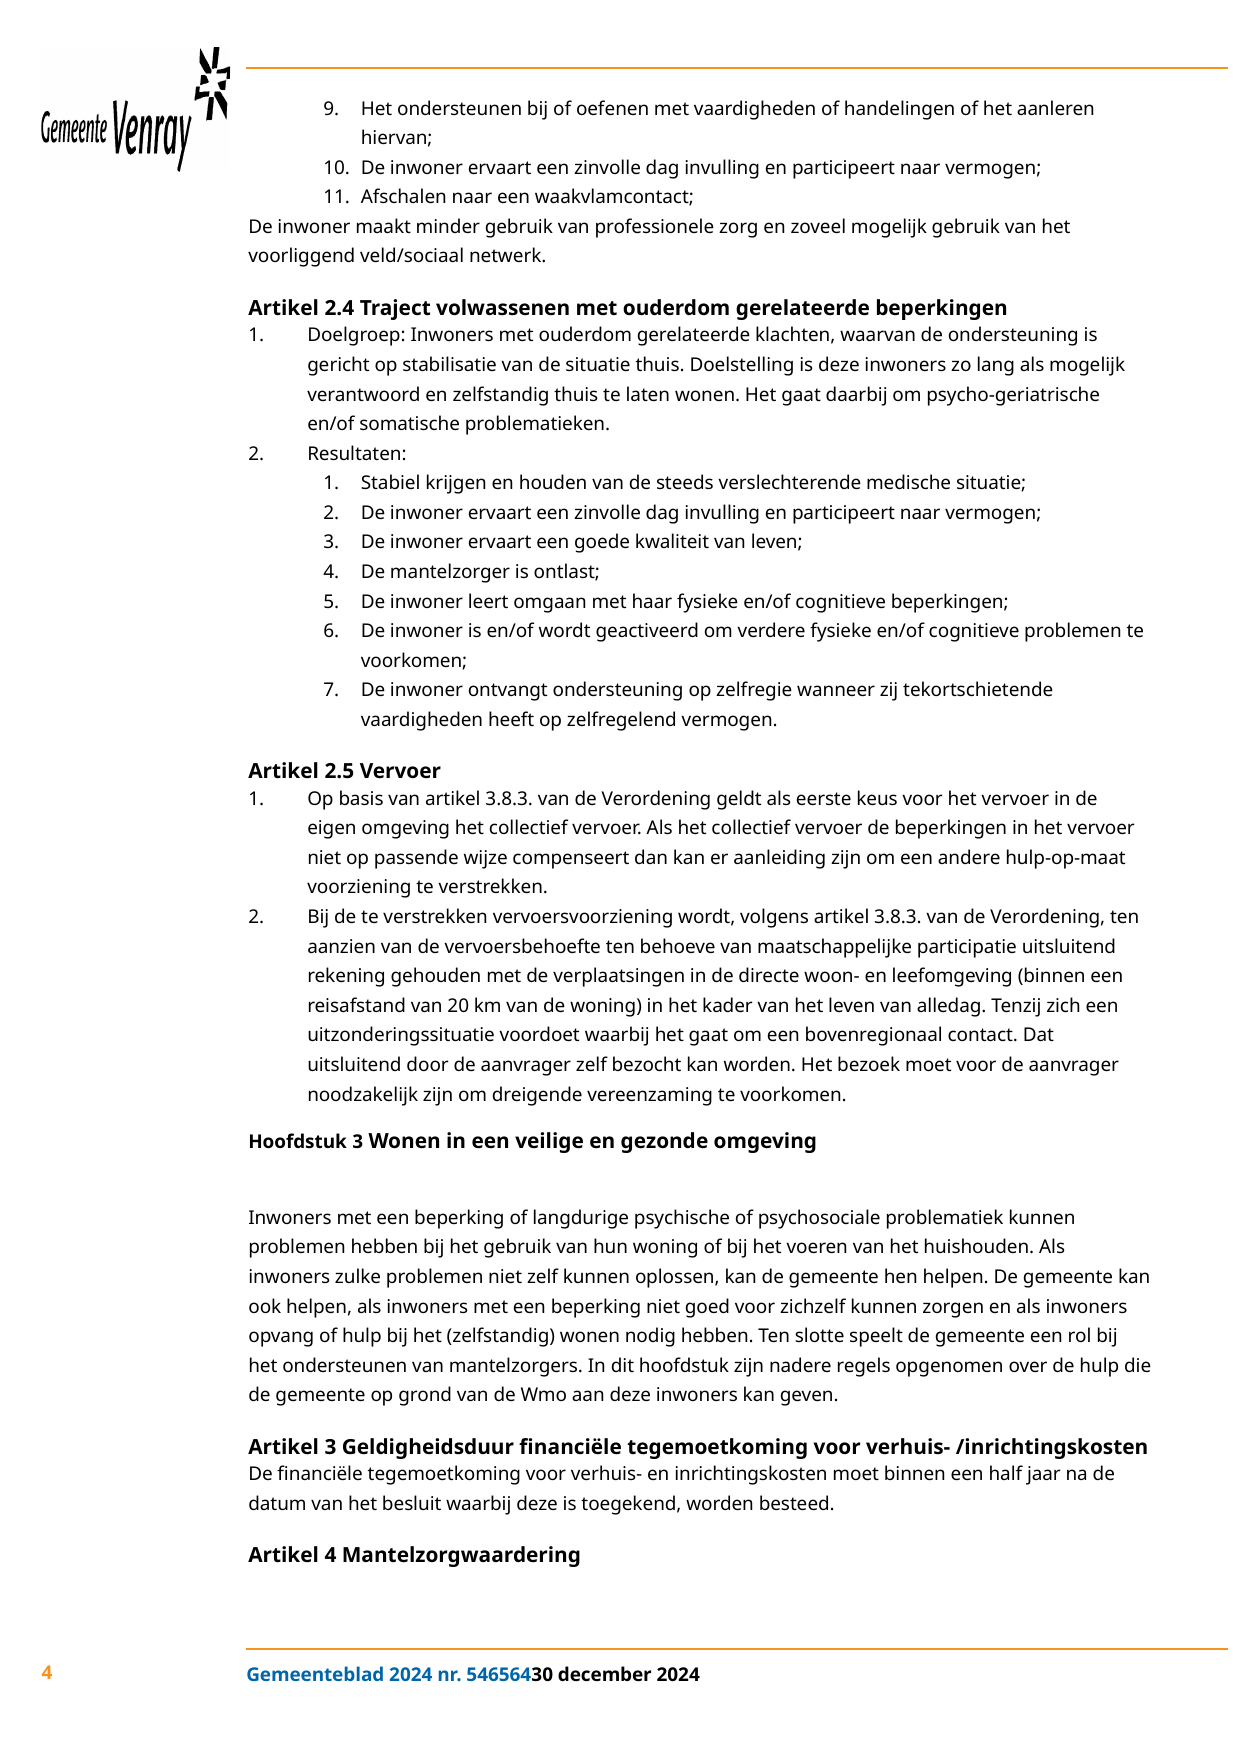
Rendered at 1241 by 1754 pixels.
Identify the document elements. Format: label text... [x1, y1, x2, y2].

text De inwoner maakt minder gebruik van professionele zorg en zoveel mogelijk gebruik van het voorliggend veld/sociaal netwerk. [248, 213, 1152, 268]
list Op basis van artikel 3.8.3. van de Verordening geldt als eerste keus voor het vervoer in de eigen omgeving het collectief vervoer. Als het collectief vervoer de beperkingen in het vervoer niet op passende wijze compenseert dan kan er aanleiding zijn om een andere hulp-op-maat voorziening te verstrekken. [248, 785, 1152, 899]
list De inwoner ervaart een zinvolle dag invulling en participeert naar vermogen; [323, 499, 1152, 525]
list De inwoner leert omgaan met haar fysieke en/of cognitieve beperkingen; [323, 588, 1152, 613]
list De inwoner is en/of wordt geactiveerd om verdere fysieke en/of cognitieve problemen te voorkomen; [323, 617, 1152, 673]
text Inwoners met een beperking of langdurige psychische of psychosociale problematiek kunnen problemen hebben bij het gebruik van hun woning of bij het voeren van het huishouden. Als inwoners zulke problemen niet zelf kunnen oplossen, kan de gemeente hen helpen. De gemeente kan ook helpen, als inwoners met een beperking niet goed voor zichzelf kunnen zorgen en als inwoners opvang of hulp bij het (zelfstandig) wonen nodig hebben. Ten slotte speelt de gemeente een rol bij het ondersteunen van mantelzorgers. In dit hoofdstuk zijn nadere regels opgenomen over de hulp die de gemeente op grond van de Wmo aan deze inwoners kan geven. [248, 1204, 1152, 1407]
list Doelgroep: Inwoners met ouderdom gerelateerde klachten, waarvan de ondersteuning is gericht op stabilisatie van de situatie thuis. Doelstelling is deze inwoners zo lang als mogelijk verantwoord en zelfstandig thuis te laten wonen. Het gaat daarbij om psycho-geriatrische en/of somatische problematieken. [248, 322, 1152, 436]
list Bij de te verstrekken vervoersvoorziening wordt, volgens artikel 3.8.3. van de Verordening, ten aanzien van de vervoersbehoefte ten behoeve van maatschappelijke participatie uitsluitend rekening gehouden met de verplaatsingen in de directe woon- en leefomgeving (binnen een reisafstand van 20 km van de woning) in het kader van het leven van alledag. Tenzij zich een uitzonderingssituatie voordoet waarbij het gaat om een bovenregionaal contact. Dat uitsluitend door de aanvrager zelf bezocht kan worden. Het bezoek moet voor de aanvrager noodzakelijk zijn om dreigende vereenzaming te voorkomen. [248, 903, 1152, 1107]
list De inwoner ervaart een zinvolle dag invulling en participeert naar vermogen; [323, 154, 1152, 180]
text Artikel 3 Geldigheidsduur financiële tegemoetkoming voor verhuis- /inrichtingskosten [248, 1432, 1152, 1461]
list De mantelzorger is ontlast; [323, 558, 1152, 584]
text Artikel 2.5 Vervoer [248, 757, 1152, 785]
text Hoofdstuk 3 Wonen in een veilige en gezonde omgeving [248, 1126, 1152, 1155]
list Resultaten: [248, 440, 1152, 466]
text Artikel 2.4 Traject volwassenen met ouderdom gerelateerde beperkingen [248, 293, 1152, 322]
list De inwoner ervaart een goede kwaliteit van leven; [323, 529, 1152, 554]
list Stabiel krijgen en houden van de steeds verslechterende medische situatie; [323, 469, 1152, 495]
list Het ondersteunen bij of oefenen met vaardigheden of handelingen of het aanleren hiervan; [323, 95, 1152, 150]
list Afschalen naar een waakvlamcontact; [323, 183, 1152, 209]
picture [41, 47, 231, 172]
list De inwoner ontvangt ondersteuning op zelfregie wanneer zij tekortschietende vaardigheden heeft op zelfregelend vermogen. [323, 677, 1152, 732]
text Artikel 4 Mantelzorgwaardering [248, 1541, 1152, 1569]
text De financiële tegemoetkoming voor verhuis- en inrichtingskosten moet binnen een half jaar na de datum van het besluit waarbij deze is toegekend, worden besteed. [248, 1461, 1152, 1516]
